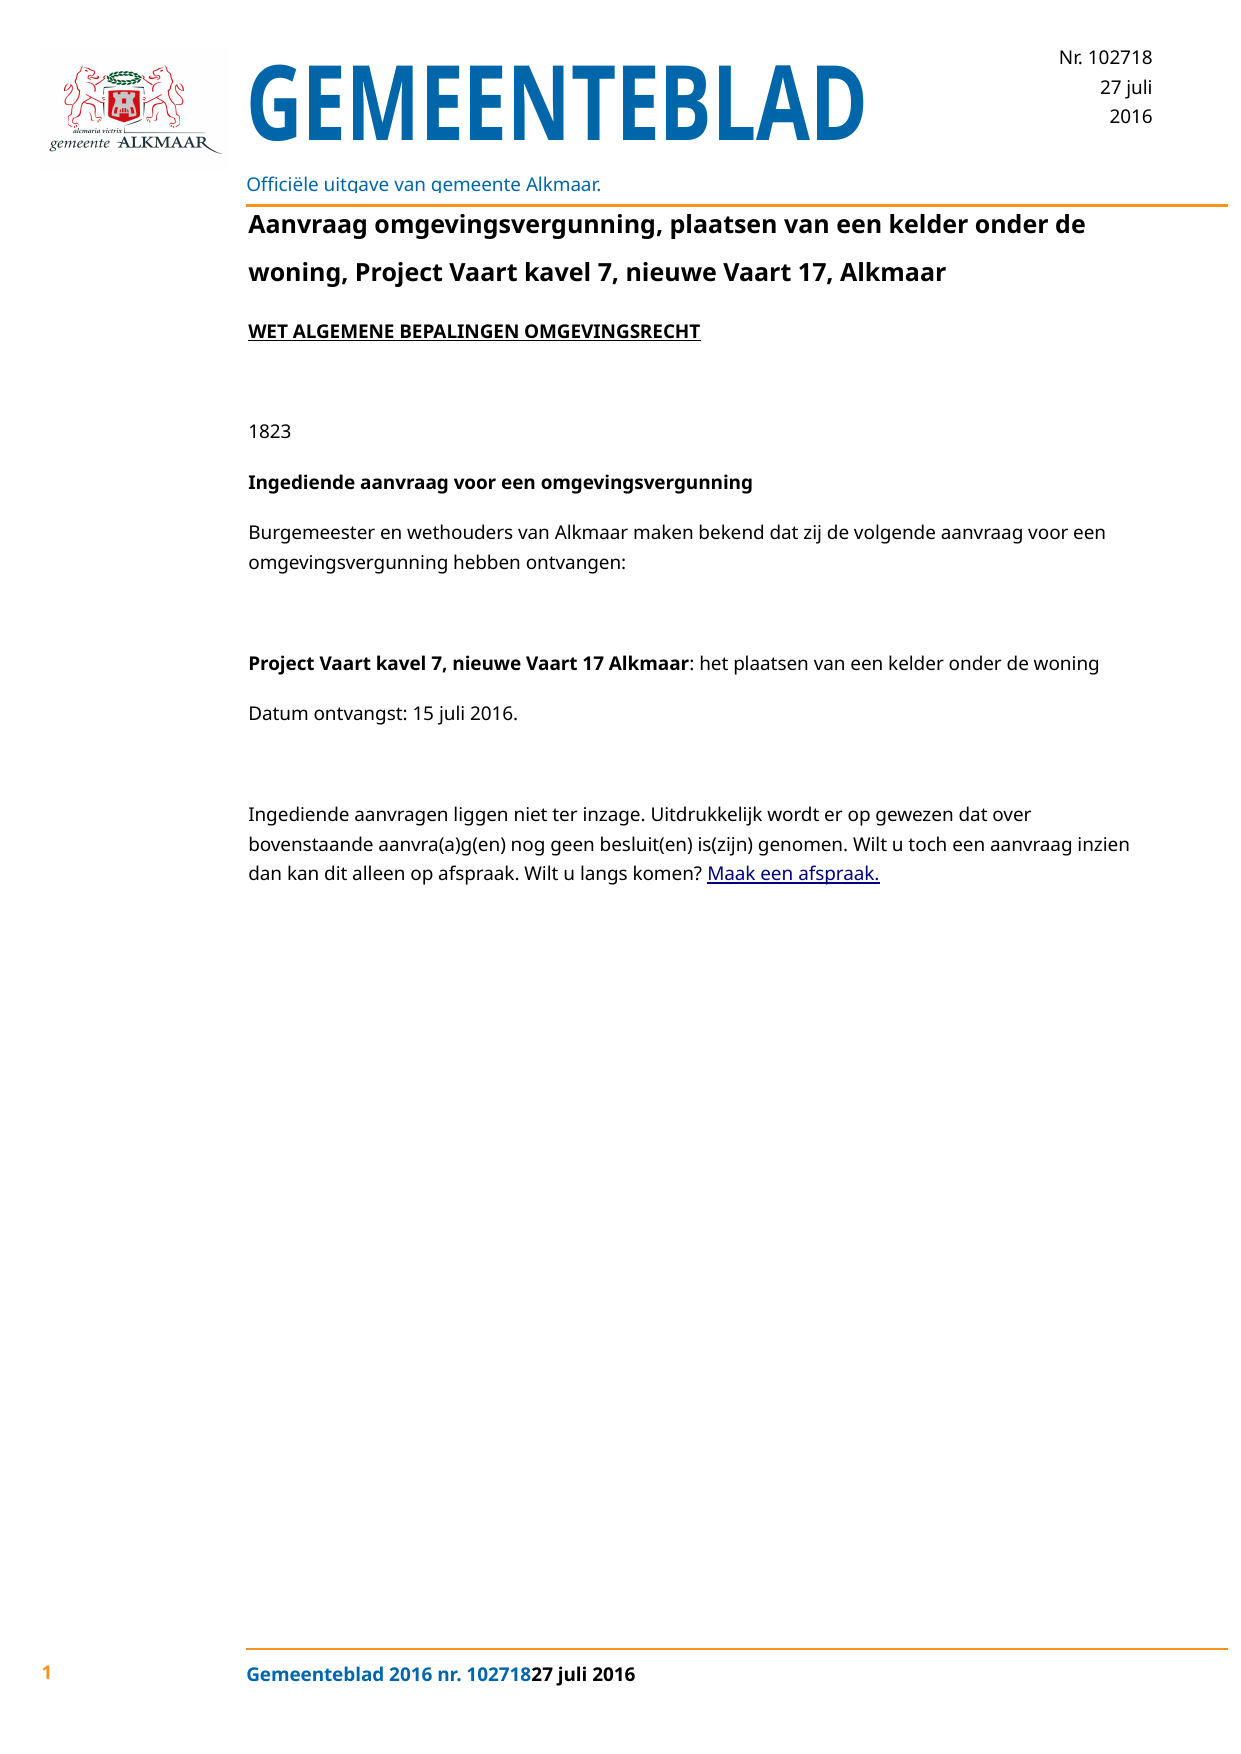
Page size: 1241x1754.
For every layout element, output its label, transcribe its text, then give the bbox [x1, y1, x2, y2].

text 1823 [248, 419, 1152, 444]
text Ingediende aanvraag voor een omgevingsvergunning [248, 469, 1152, 495]
text Burgemeester en wethouders van Alkmaar maken bekend dat zij de volgende aanvraag voor een omgevingsvergunning hebben ontvangen: [248, 519, 1152, 575]
text Aanvraag omgevingsvergunning, plaatsen van een kelder onder de woning, Project Vaart kavel 7, nieuwe Vaart 17, Alkmaar [248, 207, 1152, 288]
picture [41, 47, 231, 172]
text Project Vaart kavel 7, nieuwe Vaart 17 Alkmaar: het plaatsen van een kelder onder de woning [248, 650, 1152, 676]
text WET ALGEMENE BEPALINGEN OMGEVINGSRECHT [248, 318, 1152, 344]
text Datum ontvangst: 15 juli 2016. [248, 700, 1152, 726]
text Ingediende aanvragen liggen niet ter inzage. Uitdrukkelijk wordt er op gewezen dat over bovenstaande aanvra(a)g(en) nog geen besluit(en) is(zijn) genomen. Wilt u toch een aanvraag inzien dan kan dit alleen op afspraak. Wilt u langs komen? Maak een afspraak. [248, 801, 1152, 886]
